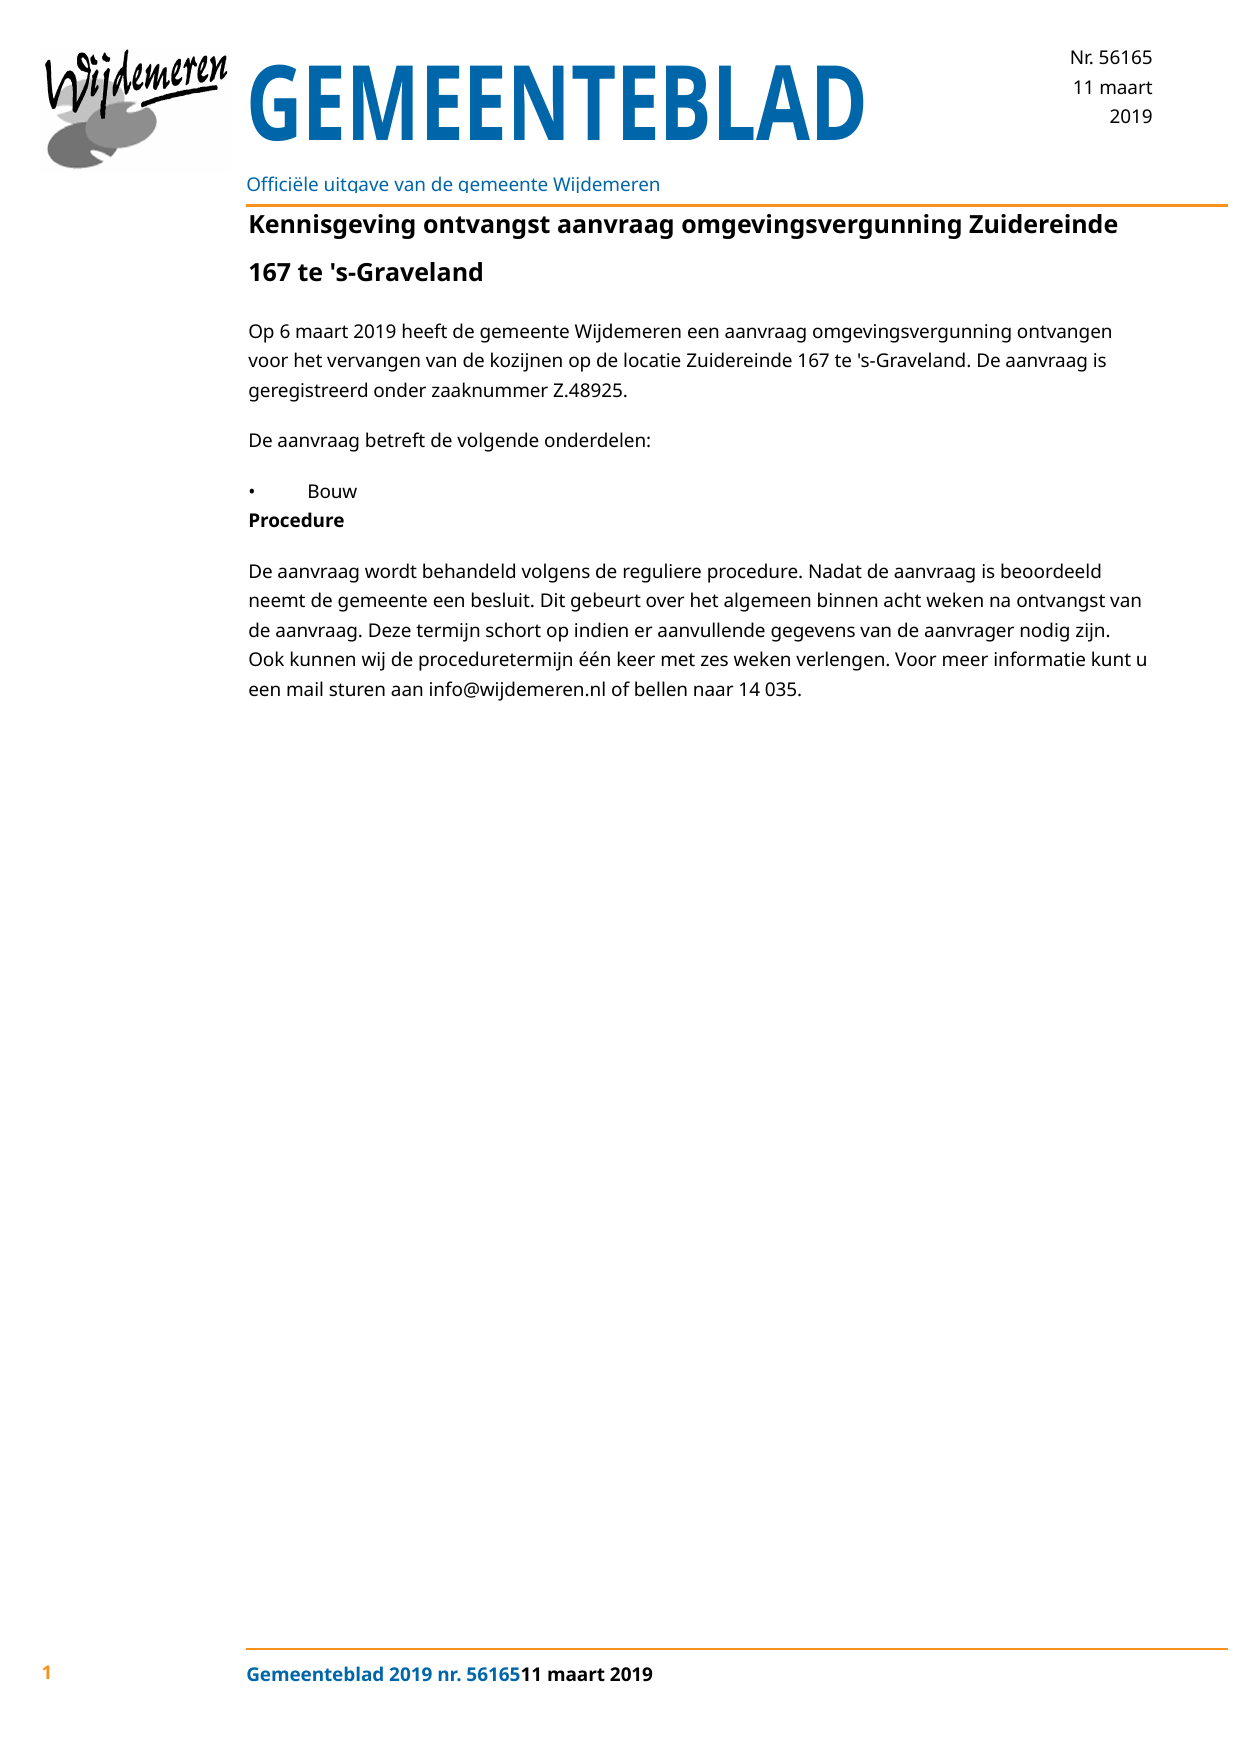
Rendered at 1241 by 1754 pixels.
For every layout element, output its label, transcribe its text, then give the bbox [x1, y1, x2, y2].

text De aanvraag betreft de volgende onderdelen: [248, 427, 1152, 453]
text Kennisgeving ontvangst aanvraag omgevingsvergunning Zuidereinde 167 te 's-Graveland [248, 207, 1152, 288]
list Bouw [248, 478, 1152, 504]
text De aanvraag wordt behandeld volgens de reguliere procedure. Nadat de aanvraag is beoordeeld neemt de gemeente een besluit. Dit gebeurt over het algemeen binnen acht weken na ontvangst van de aanvraag. Deze termijn schort op indien er aanvullende gegevens van de aanvrager nodig zijn. Ook kunnen wij de proceduretermijn één keer met zes weken verlengen. Voor meer informatie kunt u een mail sturen aan info@wijdemeren.nl of bellen naar 14 035. [248, 558, 1152, 702]
text Procedure [248, 507, 1152, 533]
picture [41, 47, 231, 172]
text Op 6 maart 2019 heeft de gemeente Wijdemeren een aanvraag omgevingsvergunning ontvangen voor het vervangen van de kozijnen op de locatie Zuidereinde 167 te 's-Graveland. De aanvraag is geregistreerd onder zaaknummer Z.48925. [248, 318, 1152, 403]
